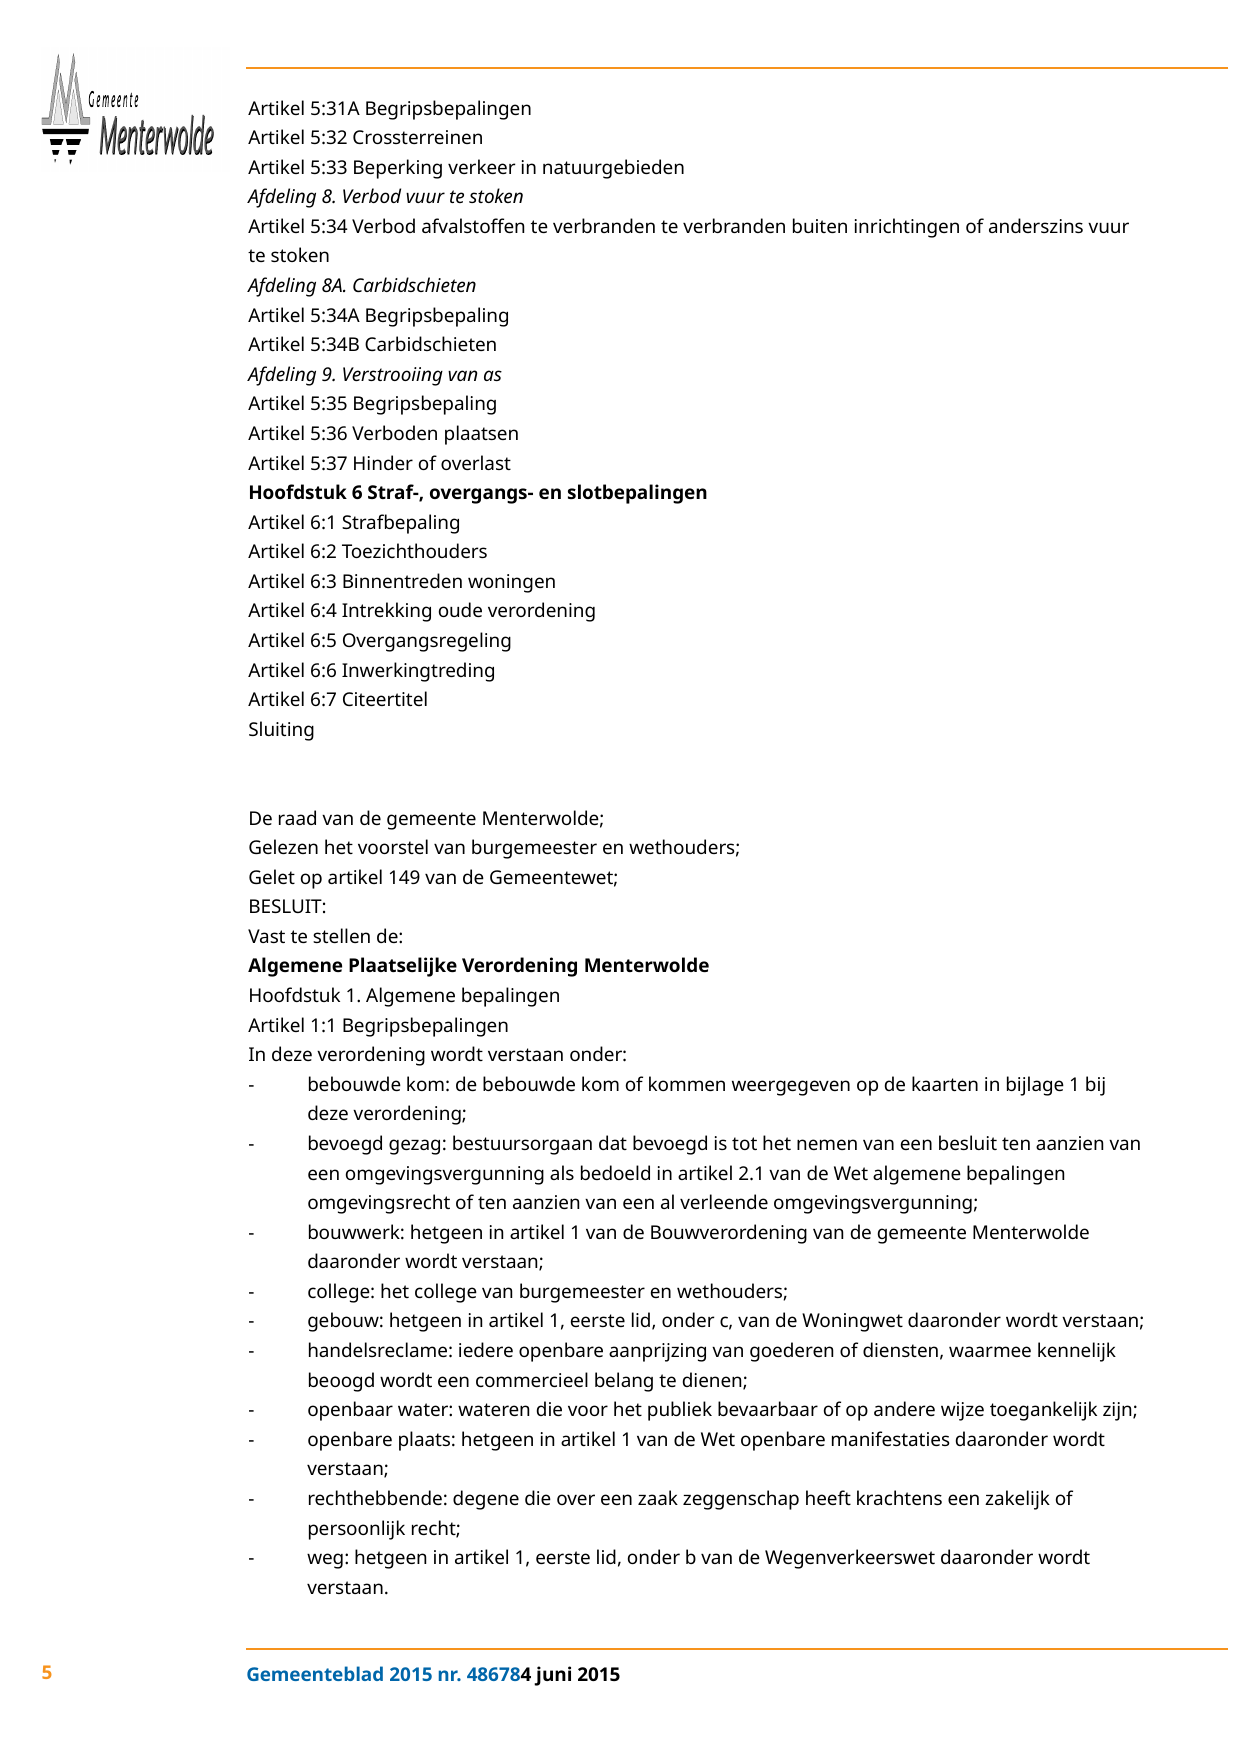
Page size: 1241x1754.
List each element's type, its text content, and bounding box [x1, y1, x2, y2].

text Hoofdstuk 1. Algemene bepalingen [248, 982, 1152, 1008]
text Artikel 5:36 Verboden plaatsen [248, 420, 1152, 446]
list rechthebbende: degene die over een zaak zeggenschap heeft krachtens een zakelijk of persoonlijk recht; [248, 1485, 1152, 1541]
list bebouwde kom: de bebouwde kom of kommen weergegeven op de kaarten in bijlage 1 bij deze verordening; [248, 1071, 1152, 1126]
text Artikel 6:6 Inwerkingtreding [248, 657, 1152, 683]
text Artikel 5:34 Verbod afvalstoffen te verbranden te verbranden buiten inrichtingen of anderszins vuur te stoken [248, 213, 1152, 268]
list gebouw: hetgeen in artikel 1, eerste lid, onder c, van de Woningwet daaronder wordt verstaan; [248, 1308, 1152, 1333]
text Artikel 6:3 Binnentreden woningen [248, 568, 1152, 594]
text Artikel 5:33 Beperking verkeer in natuurgebieden [248, 154, 1152, 180]
text Vast te stellen de: [248, 923, 1152, 949]
text Artikel 5:34B Carbidschieten [248, 331, 1152, 357]
text Artikel 1:1 Begripsbepalingen [248, 1012, 1152, 1038]
text Algemene Plaatselijke Verordening Menterwolde [248, 953, 1152, 978]
list college: het college van burgemeester en wethouders; [248, 1278, 1152, 1304]
text Artikel 5:32 Crossterreinen [248, 124, 1152, 150]
picture [41, 47, 231, 172]
text Artikel 5:37 Hinder of overlast [248, 450, 1152, 476]
text Artikel 6:1 Strafbepaling [248, 509, 1152, 535]
list openbare plaats: hetgeen in artikel 1 van de Wet openbare manifestaties daaronder wordt verstaan; [248, 1426, 1152, 1481]
text Artikel 5:31A Begripsbepalingen [248, 95, 1152, 121]
text Afdeling 8A. Carbidschieten [248, 272, 1152, 298]
text Gelet op artikel 149 van de Gemeentewet; [248, 864, 1152, 890]
list handelsreclame: iedere openbare aanprijzing van goederen of diensten, waarmee kennelijk beoogd wordt een commercieel belang te dienen; [248, 1337, 1152, 1393]
text Afdeling 9. Verstrooiing van as [248, 361, 1152, 387]
list bevoegd gezag: bestuursorgaan dat bevoegd is tot het nemen van een besluit ten aanzien van een omgevingsvergunning als bedoeld in artikel 2.1 van de Wet algemene bepalingen omgevingsrecht of ten aanzien van een al verleende omgevingsvergunning; [248, 1130, 1152, 1215]
text Hoofdstuk 6 Straf-, overgangs- en slotbepalingen [248, 479, 1152, 505]
list openbaar water: wateren die voor het publiek bevaarbaar of op andere wijze toegankelijk zijn; [248, 1396, 1152, 1422]
text Artikel 6:5 Overgangsregeling [248, 627, 1152, 653]
text Artikel 6:4 Intrekking oude verordening [248, 598, 1152, 623]
text Sluiting [248, 716, 1152, 742]
text Afdeling 8. Verbod vuur te stoken [248, 183, 1152, 209]
text In deze verordening wordt verstaan onder: [248, 1041, 1152, 1067]
text Gelezen het voorstel van burgemeester en wethouders; [248, 834, 1152, 860]
list bouwwerk: hetgeen in artikel 1 van de Bouwverordening van de gemeente Menterwolde daaronder wordt verstaan; [248, 1219, 1152, 1274]
text Artikel 5:35 Begripsbepaling [248, 391, 1152, 416]
text Artikel 6:2 Toezichthouders [248, 538, 1152, 564]
text BESLUIT: [248, 893, 1152, 919]
text Artikel 5:34A Begripsbepaling [248, 302, 1152, 328]
text Artikel 6:7 Citeertitel [248, 686, 1152, 712]
list weg: hetgeen in artikel 1, eerste lid, onder b van de Wegenverkeerswet daaronder wordt verstaan. [248, 1544, 1152, 1600]
text De raad van de gemeente Menterwolde; [248, 805, 1152, 831]
